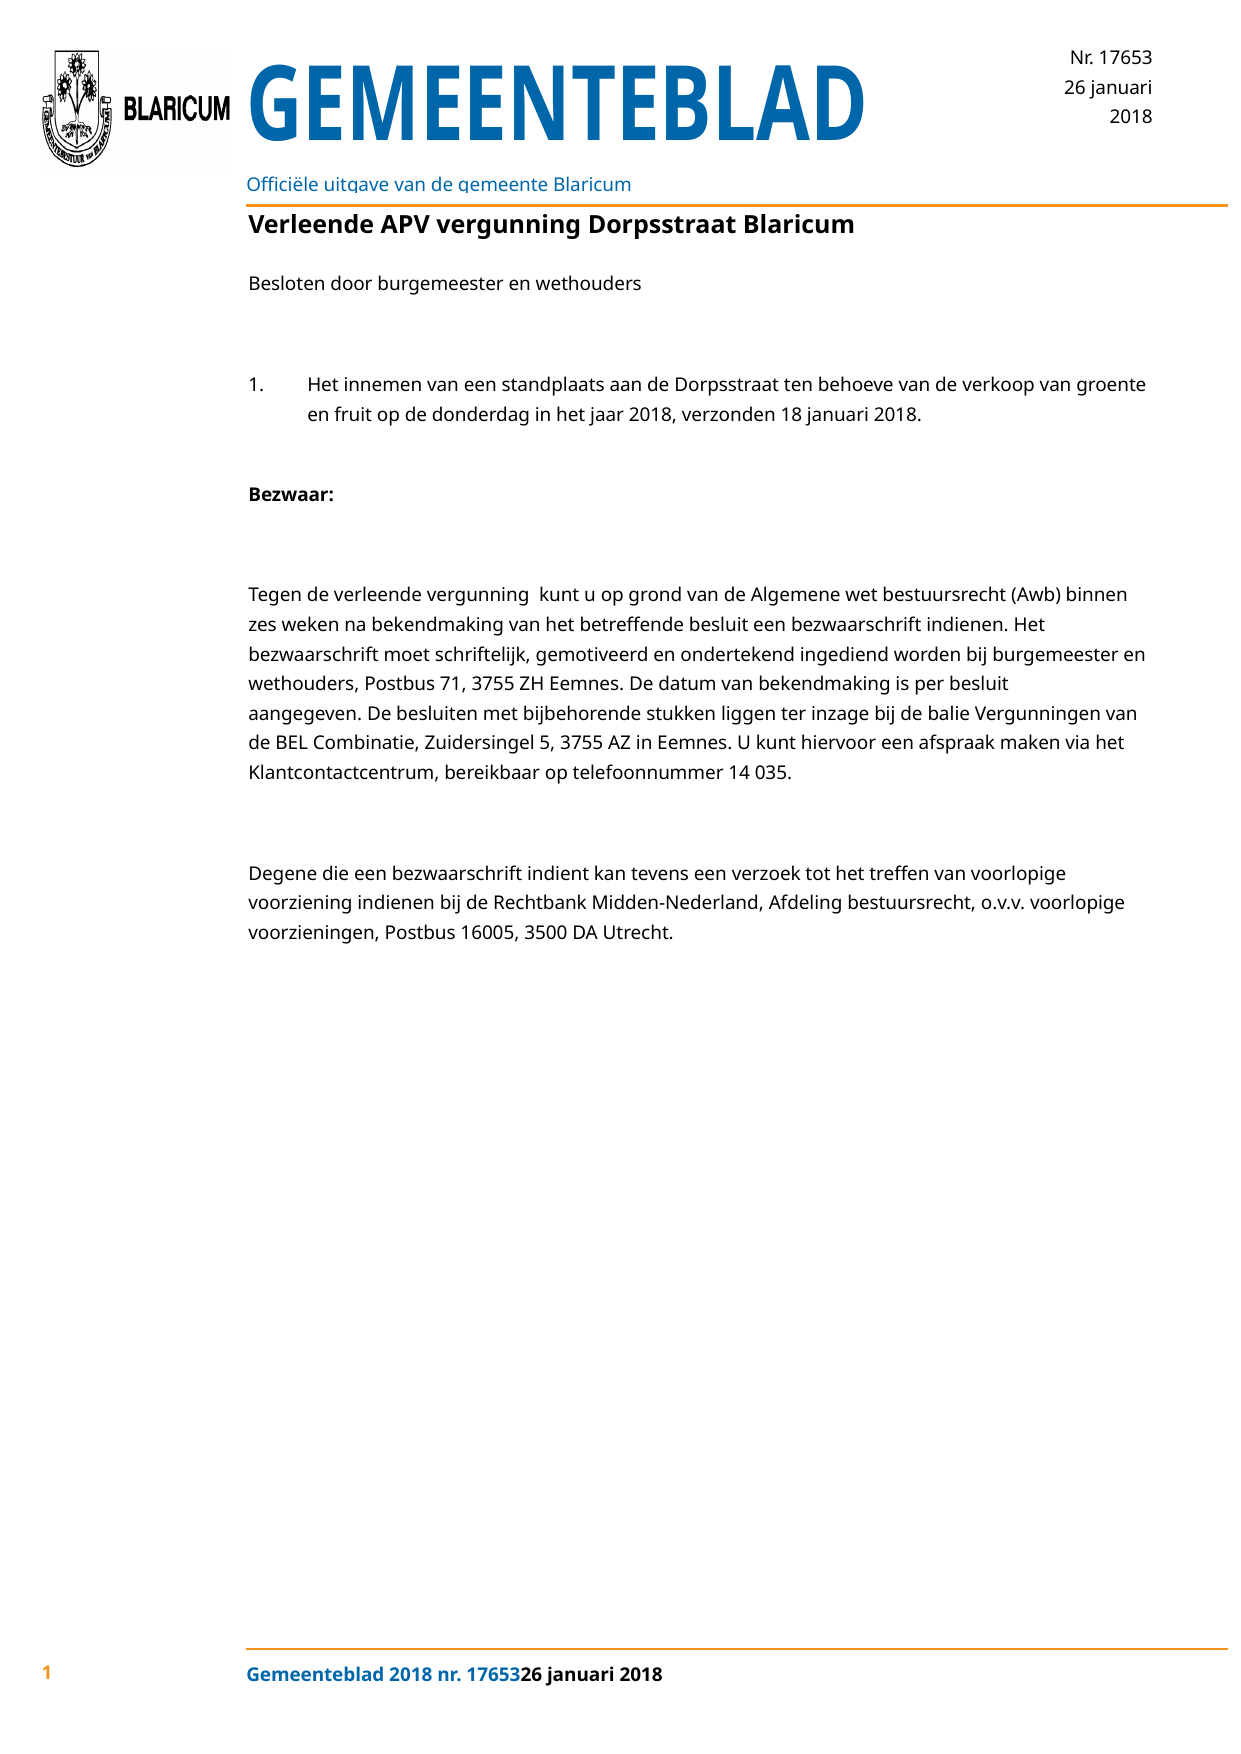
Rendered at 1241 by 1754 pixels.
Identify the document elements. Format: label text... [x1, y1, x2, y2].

text Besloten door burgemeester en wethouders [248, 270, 1152, 296]
text Tegen de verleende vergunning kunt u op grond van de Algemene wet bestuursrecht (Awb) binnen zes weken na bekendmaking van het betreffende besluit een bezwaarschrift indienen. Het bezwaarschrift moet schriftelijk, gemotiveerd en ondertekend ingediend worden bij burgemeester en wethouders, Postbus 71, 3755 ZH Eemnes. De datum van bekendmaking is per besluit aangegeven. De besluiten met bijbehorende stukken liggen ter inzage bij de balie Vergunningen van de BEL Combinatie, Zuidersingel 5, 3755 AZ in Eemnes. U kunt hiervoor een afspraak maken via het Klantcontactcentrum, bereikbaar op telefoonnummer 14 035. [248, 582, 1152, 785]
text Bezwaar: [248, 481, 1152, 506]
text Verleende APV vergunning Dorpsstraat Blaricum [248, 207, 1152, 241]
text Degene die een bezwaarschrift indient kan tevens een verzoek tot het treffen van voorlopige voorziening indienen bij de Rechtbank Midden-Nederland, Afdeling bestuursrecht, o.v.v. voorlopige voorzieningen, Postbus 16005, 3500 DA Utrecht. [248, 860, 1152, 945]
picture [41, 47, 231, 172]
list Het innemen van een standplaats aan de Dorpsstraat ten behoeve van de verkoop van groente en fruit op de donderdag in het jaar 2018, verzonden 18 januari 2018. [248, 371, 1152, 426]
